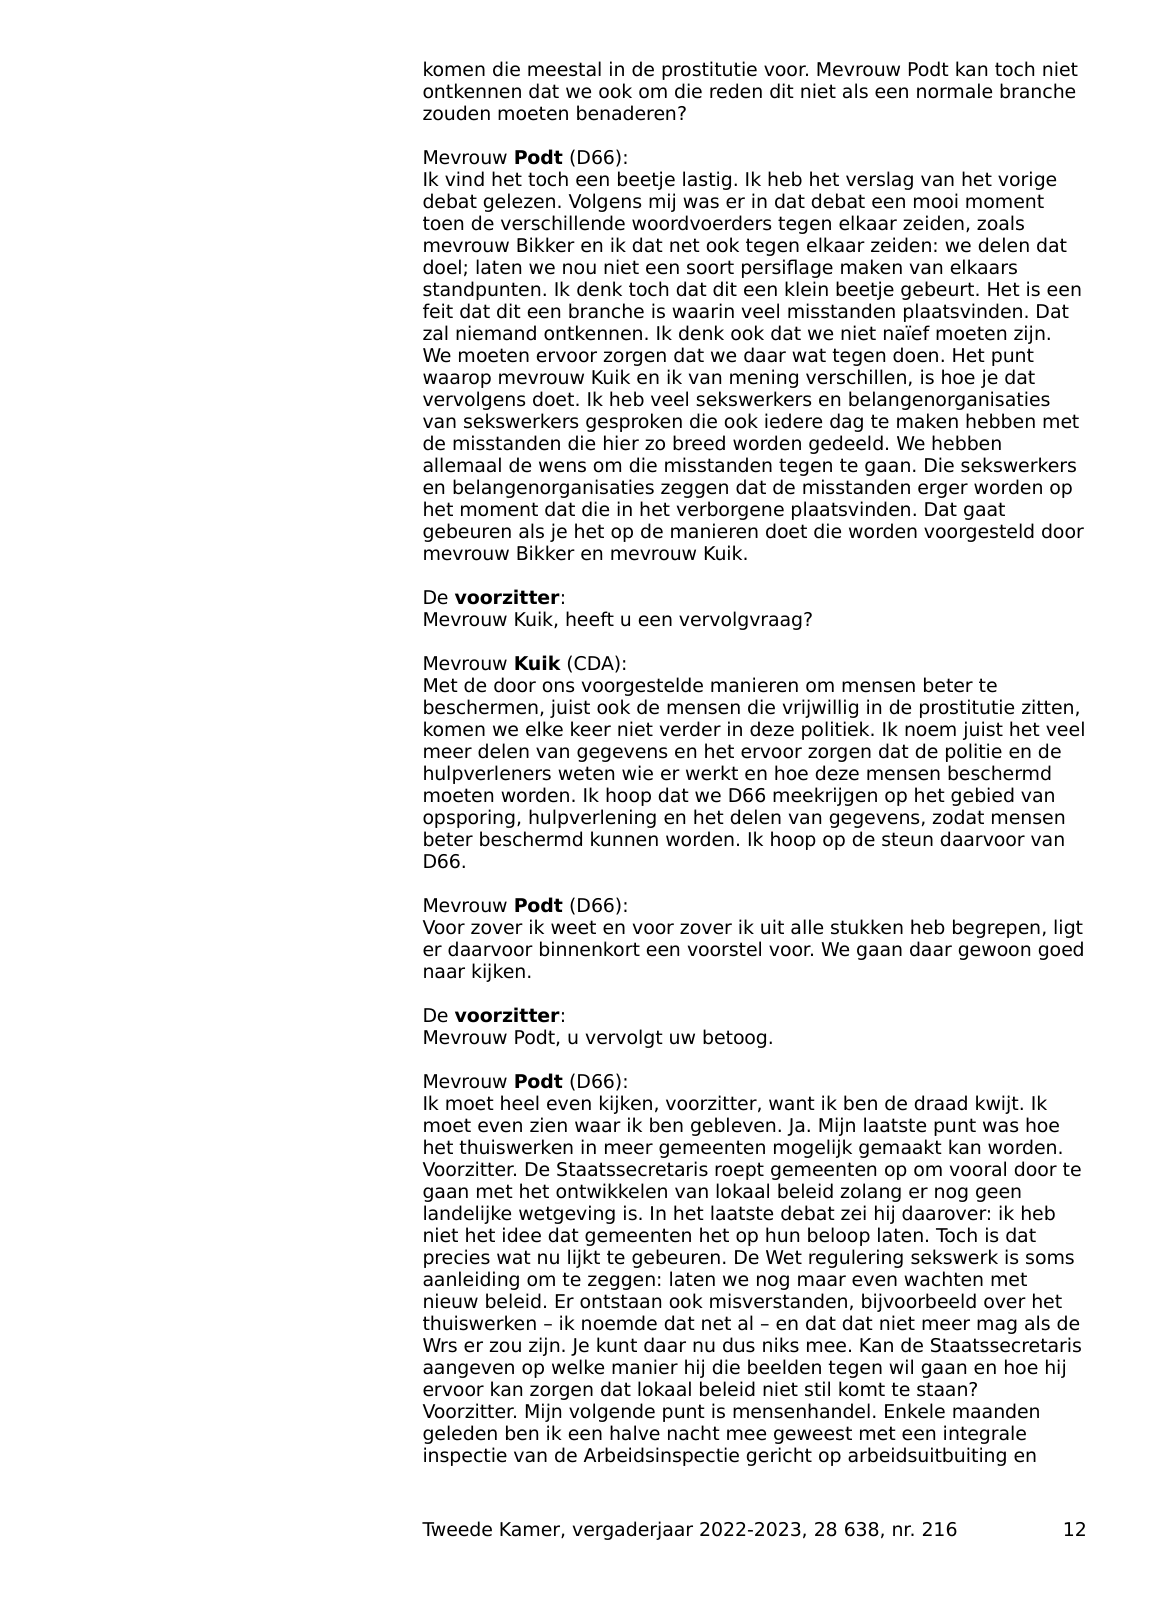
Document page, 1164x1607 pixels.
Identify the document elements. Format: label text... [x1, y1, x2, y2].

text Mevrouw Kuik, heeft u een vervolgvraag? [422, 609, 1087, 631]
text Ik vind het toch een beetje lastig. Ik heb het verslag van het vorige debat gelezen. Volgens mij was er in dat debat een mooi moment toen de verschillende woordvoerders tegen elkaar zeiden, zoals mevrouw Bikker en ik dat net ook tegen elkaar zeiden: we delen dat doel; laten we nou niet een soort persiflage maken van elkaars standpunten. Ik denk toch dat dit een klein beetje gebeurt. Het is een feit dat dit een branche is waarin veel misstanden plaatsvinden. Dat zal niemand ontkennen. Ik denk ook dat we niet naïef moeten zijn. We moeten ervoor zorgen dat we daar wat tegen doen. Het punt waarop mevrouw Kuik en ik van mening verschillen, is hoe je dat vervolgens doet. Ik heb veel sekswerkers en belangenorganisaties van sekswerkers gesproken die ook iedere dag te maken hebben met de misstanden die hier zo breed worden gedeeld. We hebben allemaal de wens om die misstanden tegen te gaan. Die sekswerkers en belangenorganisaties zeggen dat de misstanden erger worden op het moment dat die in het verborgene plaatsvinden. Dat gaat gebeuren als je het op de manieren doet die worden voorgesteld door mevrouw Bikker en mevrouw Kuik. [422, 169, 1087, 565]
text Mevrouw Podt (D66): [422, 147, 1087, 169]
text Mevrouw Podt (D66): [422, 1071, 1087, 1093]
text De voorzitter: [422, 587, 1087, 609]
text Mevrouw Kuik (CDA): [422, 653, 1087, 675]
text De voorzitter: [422, 1005, 1087, 1027]
text Mevrouw Podt, u vervolgt uw betoog. [422, 1027, 1087, 1049]
text komen die meestal in de prostitutie voor. Mevrouw Podt kan toch niet ontkennen dat we ook om die reden dit niet als een normale branche zouden moeten benaderen? [422, 59, 1087, 125]
text Met de door ons voorgestelde manieren om mensen beter te beschermen, juist ook de mensen die vrijwillig in de prostitutie zitten, komen we elke keer niet verder in deze politiek. Ik noem juist het veel meer delen van gegevens en het ervoor zorgen dat de politie en de hulpverleners weten wie er werkt en hoe deze mensen beschermd moeten worden. Ik hoop dat we D66 meekrijgen op het gebied van opsporing, hulpverlening en het delen van gegevens, zodat mensen beter beschermd kunnen worden. Ik hoop op de steun daarvoor van D66. [422, 675, 1087, 873]
text Voorzitter. De Staatssecretaris roept gemeenten op om vooral door te gaan met het ontwikkelen van lokaal beleid zolang er nog geen landelijke wetgeving is. In het laatste debat zei hij daarover: ik heb niet het idee dat gemeenten het op hun beloop laten. Toch is dat precies wat nu lijkt te gebeuren. De Wet regulering sekswerk is soms aanleiding om te zeggen: laten we nog maar even wachten met nieuw beleid. Er ontstaan ook misverstanden, bijvoorbeeld over het thuiswerken – ik noemde dat net al – en dat dat niet meer mag als de Wrs er zou zijn. Je kunt daar nu dus niks mee. Kan de Staatssecretaris aangeven op welke manier hij die beelden tegen wil gaan en hoe hij ervoor kan zorgen dat lokaal beleid niet stil komt te staan? [422, 1159, 1087, 1401]
text Mevrouw Podt (D66): [422, 895, 1087, 917]
text Voorzitter. Mijn volgende punt is mensenhandel. Enkele maanden geleden ben ik een halve nacht mee geweest met een integrale inspectie van de Arbeidsinspectie gericht op arbeidsuitbuiting en [422, 1401, 1087, 1467]
text Ik moet heel even kijken, voorzitter, want ik ben de draad kwijt. Ik moet even zien waar ik ben gebleven. Ja. Mijn laatste punt was hoe het thuiswerken in meer gemeenten mogelijk gemaakt kan worden. [422, 1093, 1087, 1159]
text Voor zover ik weet en voor zover ik uit alle stukken heb begrepen, ligt er daarvoor binnenkort een voorstel voor. We gaan daar gewoon goed naar kijken. [422, 917, 1087, 983]
